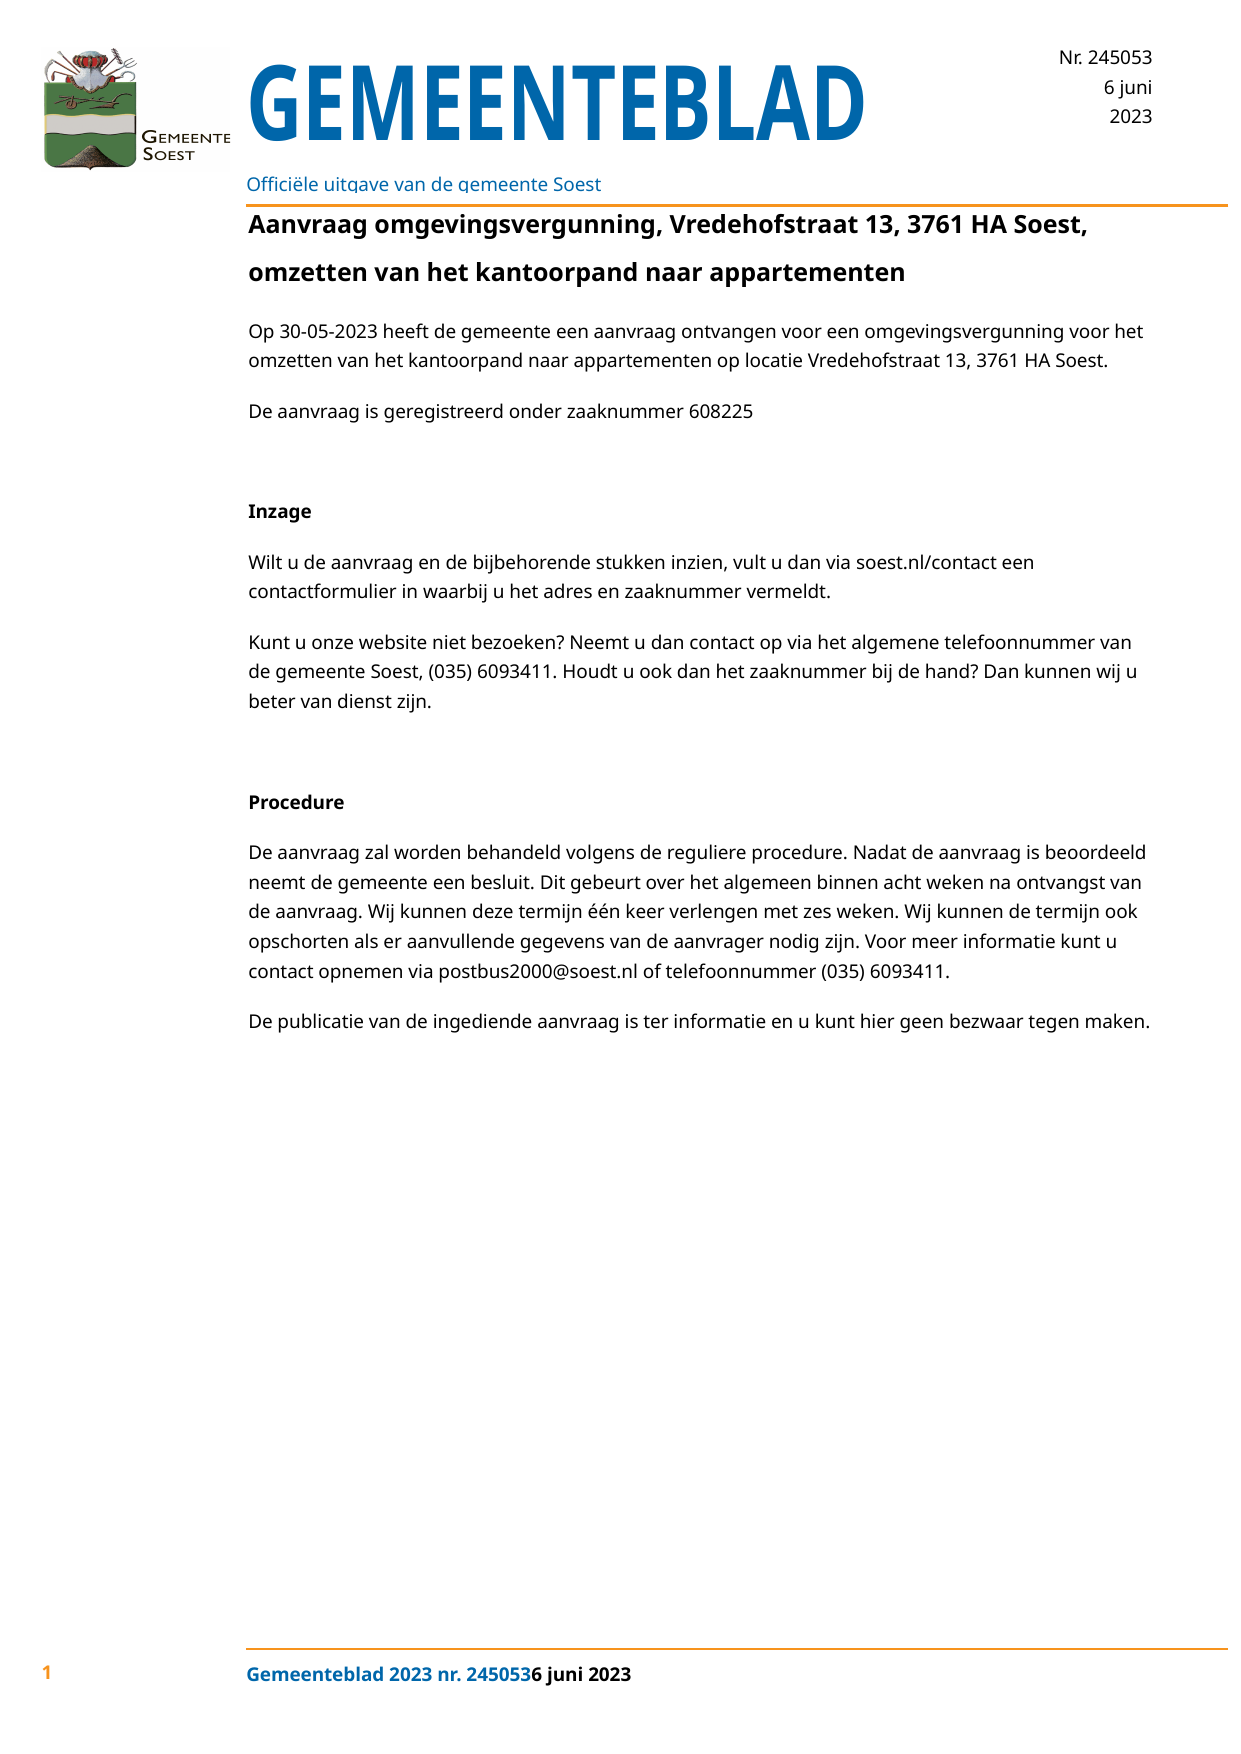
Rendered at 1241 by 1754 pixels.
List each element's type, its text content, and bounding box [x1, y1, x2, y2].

text Inzage [248, 499, 1152, 524]
text De aanvraag zal worden behandeld volgens de reguliere procedure. Nadat de aanvraag is beoordeeld neemt de gemeente een besluit. Dit gebeurt over het algemeen binnen acht weken na ontvangst van de aanvraag. Wij kunnen deze termijn één keer verlengen met zes weken. Wij kunnen de termijn ook opschorten als er aanvullende gegevens van de aanvrager nodig zijn. Voor meer informatie kunt u contact opnemen via postbus2000@soest.nl of telefoonnummer (035) 6093411. [248, 839, 1152, 984]
text Wilt u de aanvraag en de bijbehorende stukken inzien, vult u dan via soest.nl/contact een contactformulier in waarbij u het adres en zaaknummer vermeldt. [248, 549, 1152, 604]
text De publicatie van de ingediende aanvraag is ter informatie en u kunt hier geen bezwaar tegen maken. [248, 1008, 1152, 1034]
text Op 30-05-2023 heeft de gemeente een aanvraag ontvangen voor een omgevingsvergunning voor het omzetten van het kantoorpand naar appartementen op locatie Vredehofstraat 13, 3761 HA Soest. [248, 318, 1152, 373]
text Procedure [248, 789, 1152, 815]
picture [41, 47, 231, 172]
text De aanvraag is geregistreerd onder zaaknummer 608225 [248, 398, 1152, 424]
text Kunt u onze website niet bezoeken? Neemt u dan contact op via het algemene telefoonnummer van de gemeente Soest, (035) 6093411. Houdt u ook dan het zaaknummer bij de hand? Dan kunnen wij u beter van dienst zijn. [248, 629, 1152, 714]
text Aanvraag omgevingsvergunning, Vredehofstraat 13, 3761 HA Soest, omzetten van het kantoorpand naar appartementen [248, 207, 1152, 288]
